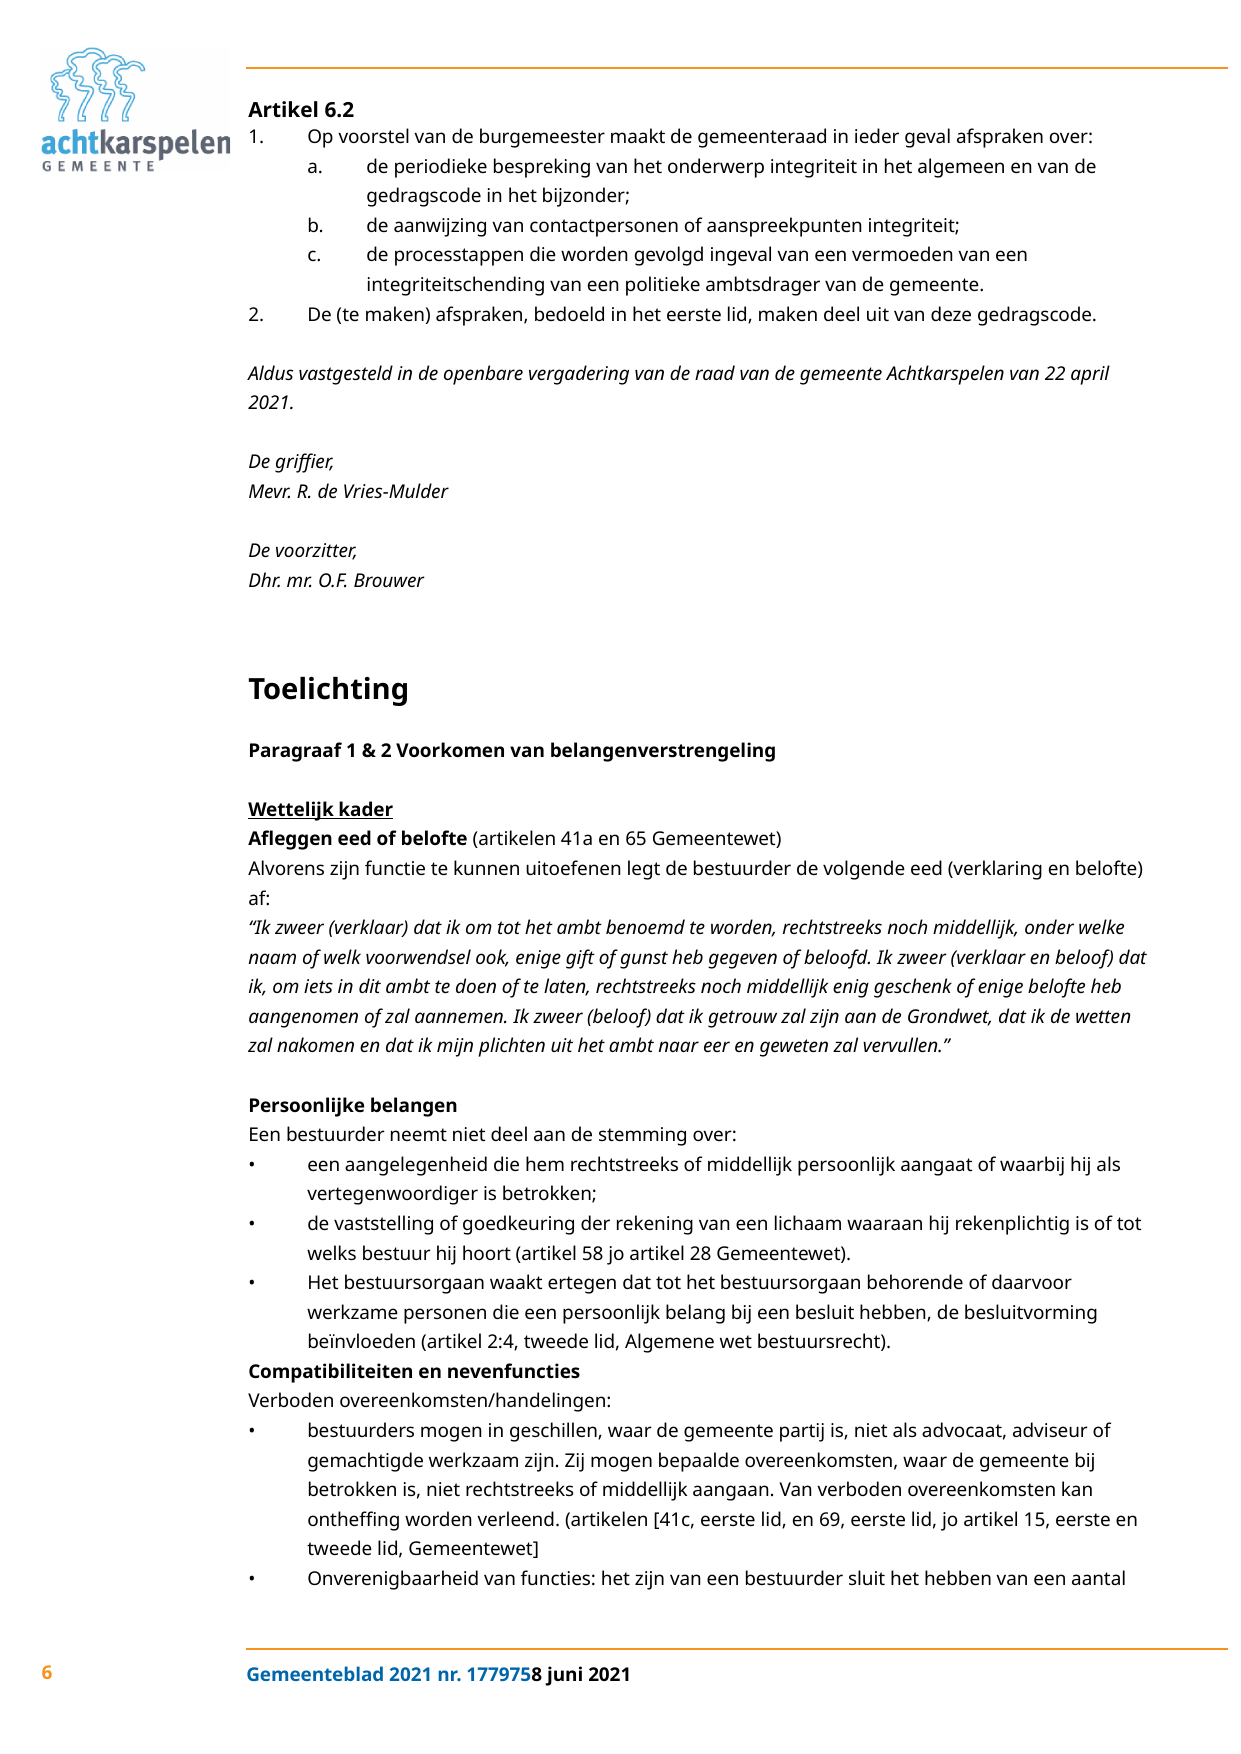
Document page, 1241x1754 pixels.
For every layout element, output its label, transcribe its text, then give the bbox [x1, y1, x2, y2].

list de processtappen die worden gevolgd ingeval van een vermoeden van een integriteitschending van een politieke ambtsdrager van de gemeente. [307, 242, 1152, 297]
text De griffier, [248, 449, 1152, 474]
text Toelichting [248, 668, 1152, 708]
list de periodieke bespreking van het onderwerp integriteit in het algemeen en van de gedragscode in het bijzonder; [307, 153, 1152, 208]
list Op voorstel van de burgemeester maakt de gemeenteraad in ieder geval afspraken over: [248, 123, 1152, 149]
text Dhr. mr. O.F. Brouwer [248, 567, 1152, 593]
text De voorzitter, [248, 537, 1152, 563]
text Mevr. R. de Vries-Mulder [248, 478, 1152, 504]
text Artikel 6.2 [248, 95, 1152, 123]
list de aanwijzing van contactpersonen of aanspreekpunten integriteit; [307, 212, 1152, 238]
text Aldus vastgesteld in de openbare vergadering van de raad van de gemeente Achtkarspelen van 22 april 2021. [248, 360, 1152, 415]
picture [41, 47, 231, 172]
text Paragraaf 1 & 2 Voorkomen van belangenverstrengeling [248, 737, 1152, 762]
table_header Wettelijk kader Afleggen eed of belofte (artikelen 41a en 65 Gemeentewet) Alvorens zijn functie te kunnen uitoefenen legt de bestuurder de volgende eed (verklaring en belofte) af: “Ik zweer (verklaar) dat ik om tot het ambt benoemd te worden, rechtstreeks noch middellijk, onder welke naam of welk voorwendsel ook, enige gift of gunst heb gegeven of beloofd. Ik zweer (verklaar en beloof) dat ik, om iets in dit ambt te doen of te laten, rechtstreeks noch middellijk enig geschenk of enige belofte heb aangenomen of zal aannemen. Ik zweer (beloof) dat ik getrouw zal zijn aan de Grondwet, dat ik de wetten zal nakomen en dat ik mijn plichten uit het ambt naar eer en geweten zal vervullen.” Persoonlijke belangen Een bestuurder neemt niet deel aan de stemming over: een aangelegenheid die hem rechtstreeks of middellijk persoonlijk aangaat of waarbij hij als vertegenwoordiger is betrokken; de vaststelling of goedkeuring der rekening van een lichaam waaraan hij rekenplichtig is of tot welks bestuur hij hoort (artikel 58 jo artikel 28 Gemeentewet). Het bestuursorgaan waakt ertegen dat tot het bestuursorgaan behorende of daarvoor werkzame personen die een persoonlijk belang bij een besluit hebben, de besluitvorming beïnvloeden (artikel 2:4, tweede lid, Algemene wet bestuursrecht). Compatibiliteiten en nevenfuncties Verboden overeenkomsten/handelingen: bestuurders mogen in geschillen, waar de gemeente partij is, niet als advocaat, adviseur of gemachtigde werkzaam zijn. Zij mogen bepaalde overeenkomsten, waar de gemeente bij betrokken is, niet rechtstreeks of middellijk aangaan. Van verboden overeenkomsten kan ontheffing worden verleend. (artikelen [41c, eerste lid, en 69, eerste lid, jo artikel 15, eerste en tweede lid, Gemeentewet] Onverenigbaarheid van functies: het zijn van een bestuurder sluit het hebben van een aantal [248, 796, 1152, 1591]
list De (te maken) afspraken, bedoeld in het eerste lid, maken deel uit van deze gedragscode. [248, 301, 1152, 326]
